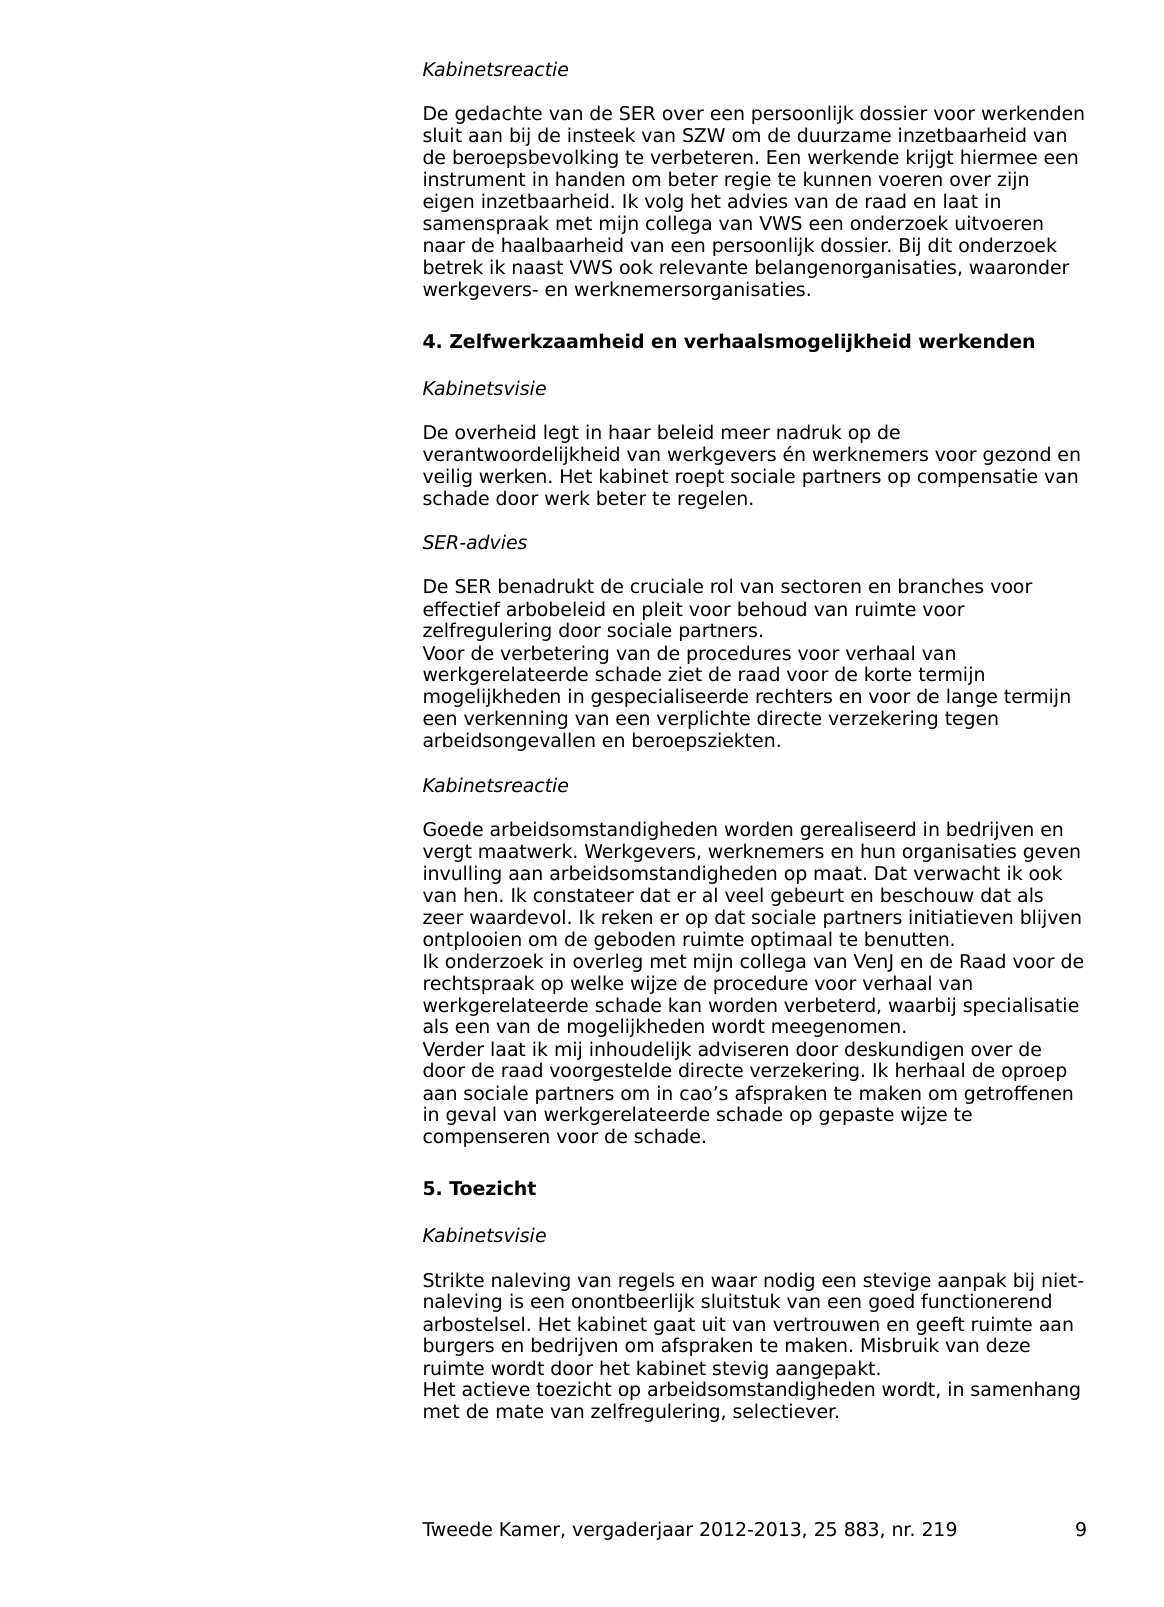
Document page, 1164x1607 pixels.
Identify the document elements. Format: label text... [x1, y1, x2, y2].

subtitle Kabinetsvisie [422, 1225, 1087, 1247]
text Het actieve toezicht op arbeidsomstandigheden wordt, in samenhang met de mate van zelfregulering, selectiever. [422, 1379, 1087, 1423]
text Goede arbeidsomstandigheden worden gerealiseerd in bedrijven en vergt maatwerk. Werkgevers, werknemers en hun organisaties geven invulling aan arbeidsomstandigheden op maat. Dat verwacht ik ook van hen. Ik constateer dat er al veel gebeurt en beschouw dat als zeer waardevol. Ik reken er op dat sociale partners initiatieven blijven ontplooien om de geboden ruimte optimaal te benutten. [422, 819, 1087, 951]
text Strikte naleving van regels en waar nodig een stevige aanpak bij niet-naleving is een onontbeerlijk sluitstuk van een goed functionerend arbostelsel. Het kabinet gaat uit van vertrouwen en geeft ruimte aan burgers en bedrijven om afspraken te maken. Misbruik van deze ruimte wordt door het kabinet stevig aangepakt. [422, 1269, 1087, 1379]
text De gedachte van de SER over een persoonlijk dossier voor werkenden sluit aan bij de insteek van SZW om de duurzame inzetbaarheid van de beroepsbevolking te verbeteren. Een werkende krijgt hiermee een instrument in handen om beter regie te kunnen voeren over zijn eigen inzetbaarheid. Ik volg het advies van de raad en laat in samenspraak met mijn collega van VWS een onderzoek uitvoeren naar de haalbaarheid van een persoonlijk dossier. Bij dit onderzoek betrek ik naast VWS ook relevante belangenorganisaties, waaronder werkgevers- en werknemersorganisaties. [422, 103, 1087, 301]
text Voor de verbetering van de procedures voor verhaal van werkgerelateerde schade ziet de raad voor de korte termijn mogelijkheden in gespecialiseerde rechters en voor de lange termijn een verkenning van een verplichte directe verzekering tegen arbeidsongevallen en beroepsziekten. [422, 642, 1087, 752]
subtitle 5. Toezicht [422, 1178, 1087, 1200]
text Ik onderzoek in overleg met mijn collega van VenJ en de Raad voor de rechtspraak op welke wijze de procedure voor verhaal van werkgerelateerde schade kan worden verbeterd, waarbij specialisatie als een van de mogelijkheden wordt meegenomen. [422, 951, 1087, 1038]
text Verder laat ik mij inhoudelijk adviseren door deskundigen over de door de raad voorgestelde directe verzekering. Ik herhaal de oproep aan sociale partners om in cao’s afspraken te maken om getroffenen in geval van werkgerelateerde schade op gepaste wijze te compenseren voor de schade. [422, 1038, 1087, 1148]
subtitle Kabinetsreactie [422, 774, 1087, 796]
text De overheid legt in haar beleid meer nadruk op de verantwoordelijkheid van werkgevers én werknemers voor gezond en veilig werken. Het kabinet roept sociale partners op compensatie van schade door werk beter te regelen. [422, 422, 1087, 510]
subtitle 4. Zelfwerkzaamheid en verhaalsmogelijkheid werkenden [422, 331, 1087, 353]
text De SER benadrukt de cruciale rol van sectoren en branches voor effectief arbobeleid en pleit voor behoud van ruimte voor zelfregulering door sociale partners. [422, 576, 1087, 642]
subtitle Kabinetsvisie [422, 378, 1087, 400]
subtitle SER-advies [422, 532, 1087, 554]
subtitle Kabinetsreactie [422, 59, 1087, 81]
